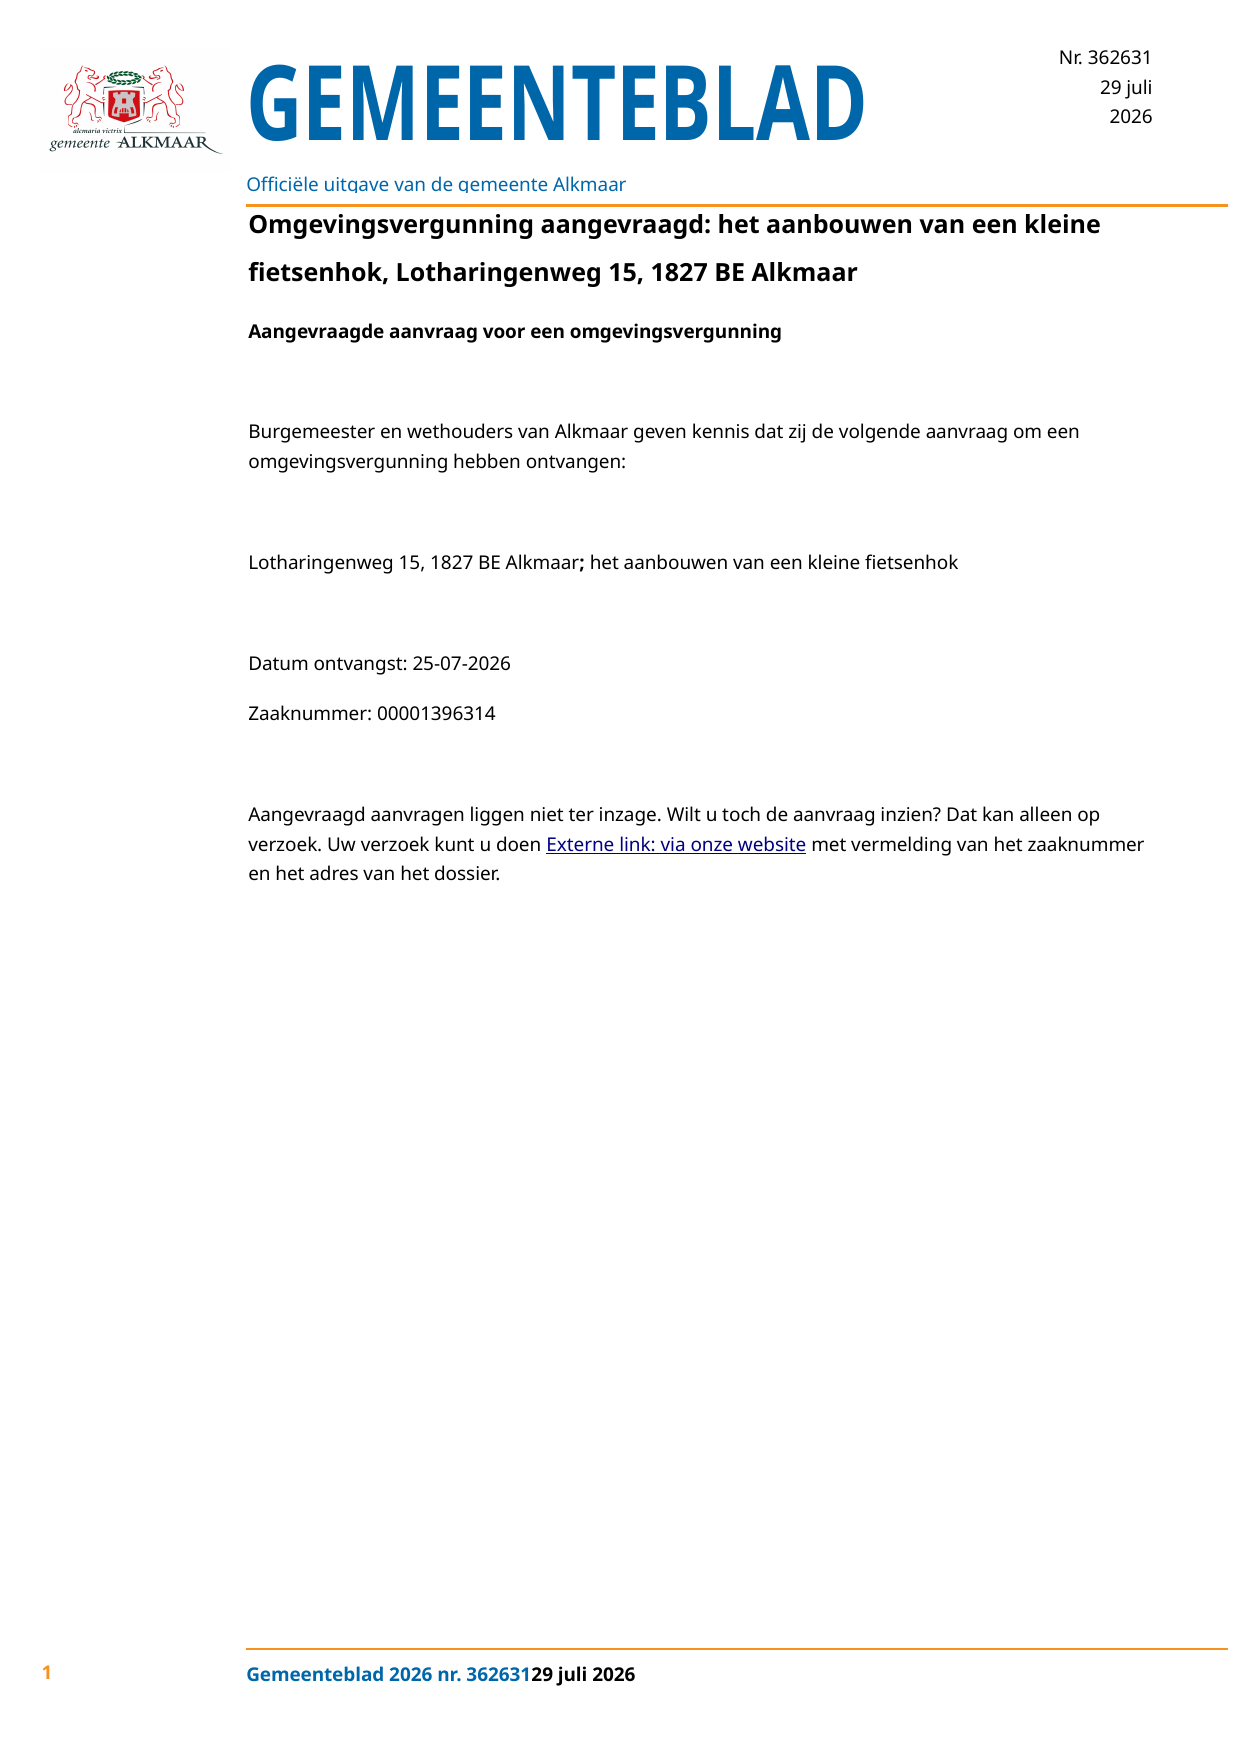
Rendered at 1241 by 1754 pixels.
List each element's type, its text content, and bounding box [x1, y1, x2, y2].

text Aangevraagd aanvragen liggen niet ter inzage. Wilt u toch de aanvraag inzien? Dat kan alleen op verzoek. Uw verzoek kunt u doen Externe link: via onze website met vermelding van het zaaknummer en het adres van het dossier. [248, 801, 1152, 886]
picture [41, 47, 231, 172]
text Datum ontvangst: 25-07-2026 [248, 650, 1152, 676]
text Aangevraagde aanvraag voor een omgevingsvergunning [248, 318, 1152, 344]
text Omgevingsvergunning aangevraagd: het aanbouwen van een kleine fietsenhok, Lotharingenweg 15, 1827 BE Alkmaar [248, 207, 1152, 288]
text Lotharingenweg 15, 1827 BE Alkmaar; het aanbouwen van een kleine fietsenhok [248, 549, 1152, 575]
text Zaaknummer: 00001396314 [248, 700, 1152, 726]
text Burgemeester en wethouders van Alkmaar geven kennis dat zij de volgende aanvraag om een omgevingsvergunning hebben ontvangen: [248, 419, 1152, 474]
